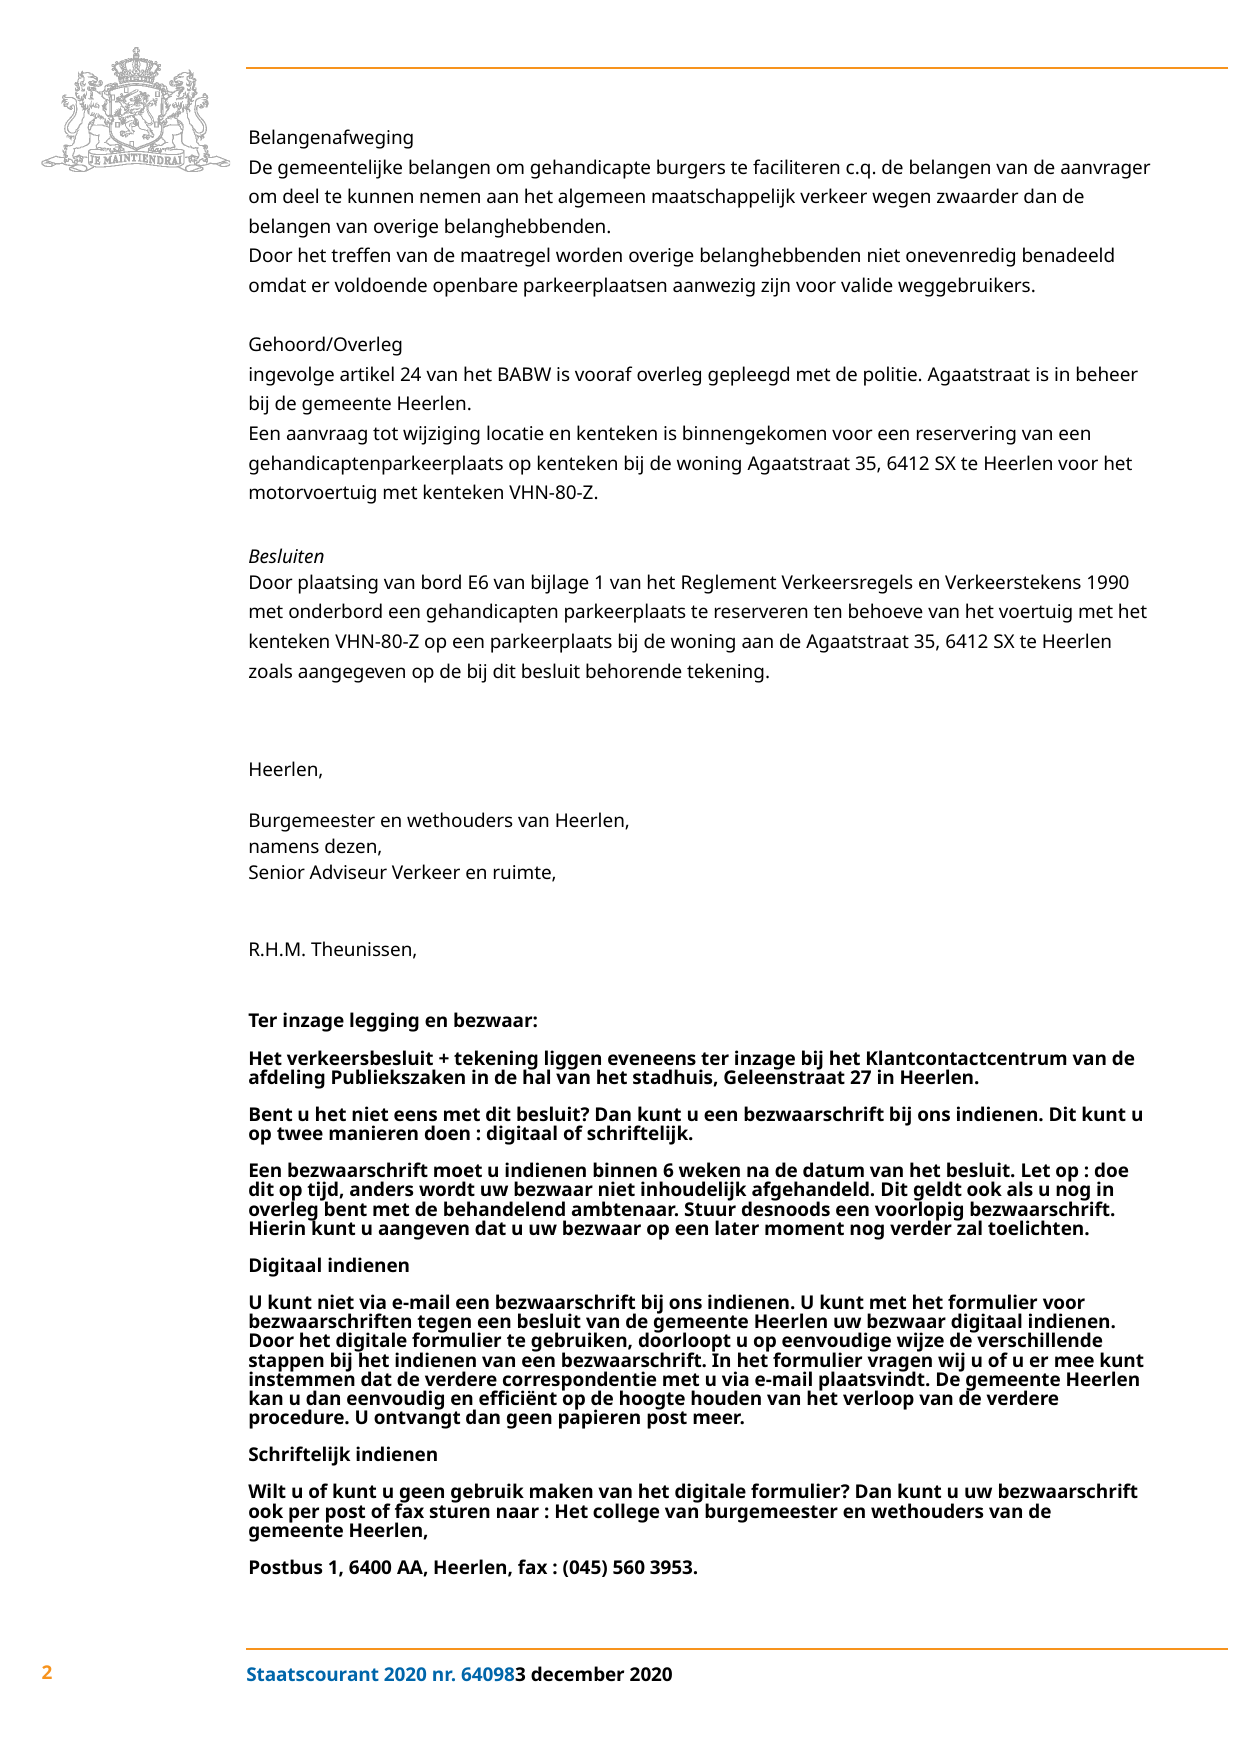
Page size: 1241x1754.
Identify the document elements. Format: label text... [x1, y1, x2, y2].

picture [41, 47, 231, 172]
text Besluiten [248, 543, 1152, 569]
text Burgemeester en wethouders van Heerlen, [248, 807, 1152, 833]
text Postbus 1, 6400 AA, Heerlen, fax : (045) 560 3953. [248, 1559, 1152, 1578]
text Senior Adviseur Verkeer en ruimte, [248, 859, 1152, 885]
text Een aanvraag tot wijziging locatie en kenteken is binnengekomen voor een reservering van een gehandicaptenparkeerplaats op kenteken bij de woning Agaatstraat 35, 6412 SX te Heerlen voor het motorvoertuig met kenteken VHN-80-Z. [248, 420, 1152, 505]
text Gehoord/Overleg [248, 331, 1152, 357]
text Belangenafweging [248, 124, 1152, 150]
text namens dezen, [248, 833, 1152, 859]
text R.H.M. Theunissen, [248, 936, 1152, 962]
text Een bezwaarschrift moet u indienen binnen 6 weken na de datum van het besluit. Let op : doe dit op tijd, anders wordt uw bezwaar niet inhoudelijk afgehandeld. Dit geldt ook als u nog in overleg bent met de behandelend ambtenaar. Stuur desnoods een voorlopig bezwaarschrift. Hierin kunt u aangeven dat u uw bezwaar op een later moment nog verder zal toelichten. [248, 1162, 1152, 1239]
text Schriftelijk indienen [248, 1446, 1152, 1466]
text Bent u het niet eens met dit besluit? Dan kunt u een bezwaarschrift bij ons indienen. Dit kunt u op twee manieren doen : digitaal of schriftelijk. [248, 1106, 1152, 1144]
text Wilt u of kunt u geen gebruik maken van het digitale formulier? Dan kunt u uw bezwaarschrift ook per post of fax sturen naar : Het college van burgemeester en wethouders van de gemeente Heerlen, [248, 1483, 1152, 1541]
text De gemeentelijke belangen om gehandicapte burgers te faciliteren c.q. de belangen van de aanvrager om deel te kunnen nemen aan het algemeen maatschappelijk verkeer wegen zwaarder dan de belangen van overige belanghebbenden. [248, 154, 1152, 239]
text Het verkeersbesluit + tekening liggen eveneens ter inzage bij het Klantcontactcentrum van de afdeling Publiekszaken in de hal van het stadhuis, Geleenstraat 27 in Heerlen. [248, 1049, 1152, 1088]
text U kunt niet via e-mail een bezwaarschrift bij ons indienen. U kunt met het formulier voor bezwaarschriften tegen een besluit van de gemeente Heerlen uw bezwaar digitaal indienen. Door het digitale formulier te gebruiken, doorloopt u op eenvoudige wijze de verschillende stappen bij het indienen van een bezwaarschrift. In het formulier vragen wij u of u er mee kunt instemmen dat de verdere correspondentie met u via e-mail plaatsvindt. De gemeente Heerlen kan u dan eenvoudig en efficiënt op de hoogte houden van het verloop van de verdere procedure. U ontvangt dan geen papieren post meer. [248, 1294, 1152, 1429]
text Heerlen, [248, 756, 1152, 782]
text Door plaatsing van bord E6 van bijlage 1 van het Reglement Verkeersregels en Verkeerstekens 1990 met onderbord een gehandicapten parkeerplaats te reserveren ten behoeve van het voertuig met het kenteken VHN-80-Z op een parkeerplaats bij de woning aan de Agaatstraat 35, 6412 SX te Heerlen zoals aangegeven op de bij dit besluit behorende tekening. [248, 569, 1152, 683]
text Digitaal indienen [248, 1257, 1152, 1276]
text Ter inzage legging en bezwaar: [248, 1012, 1152, 1032]
text ingevolge artikel 24 van het BABW is vooraf overleg gepleegd met de politie. Agaatstraat is in beheer bij de gemeente Heerlen. [248, 361, 1152, 416]
text Door het treffen van de maatregel worden overige belanghebbenden niet onevenredig benadeeld omdat er voldoende openbare parkeerplaatsen aanwezig zijn voor valide weggebruikers. [248, 243, 1152, 298]
